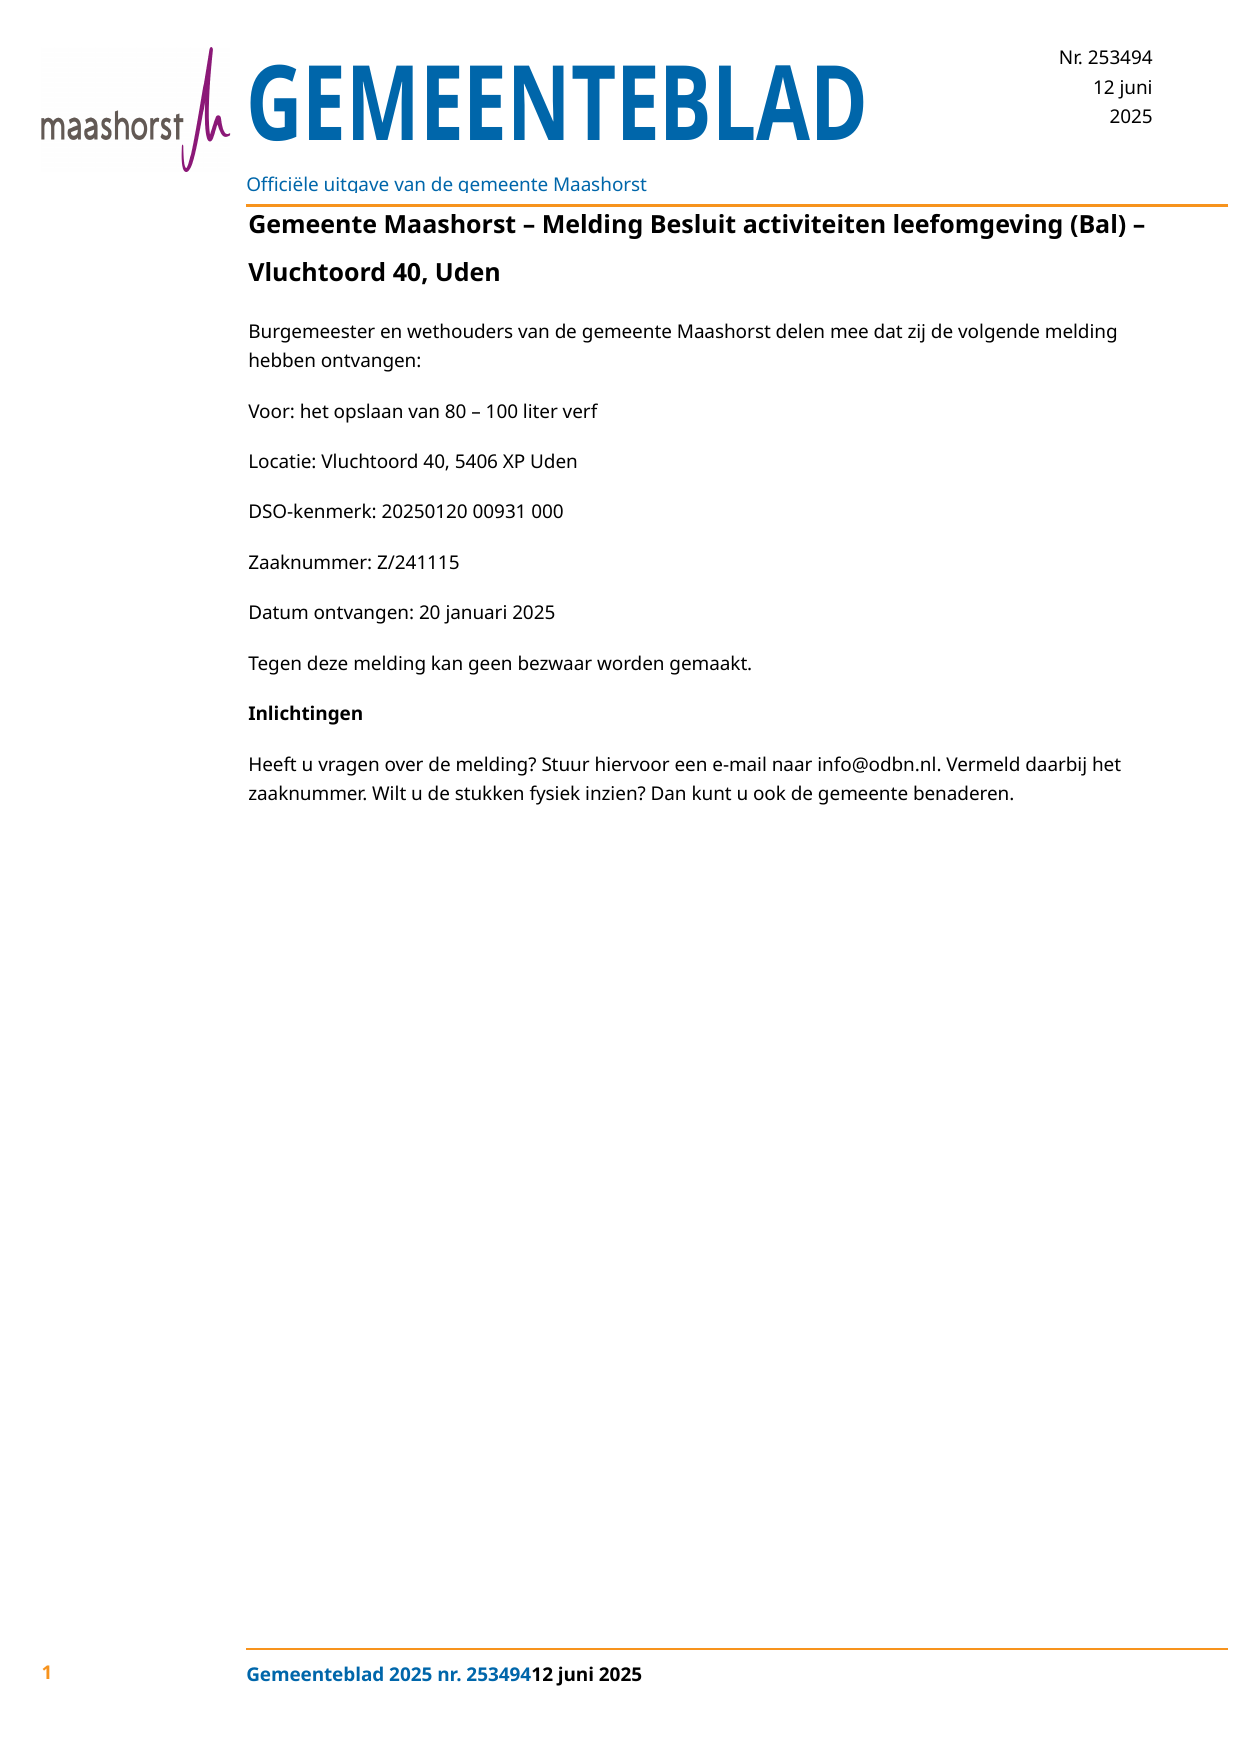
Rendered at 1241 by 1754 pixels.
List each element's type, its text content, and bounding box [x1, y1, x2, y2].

text Locatie: Vluchtoord 40, 5406 XP Uden [248, 448, 1152, 474]
text Datum ontvangen: 20 januari 2025 [248, 599, 1152, 625]
text Zaaknummer: Z/241115 [248, 549, 1152, 575]
text Burgemeester en wethouders van de gemeente Maashorst delen mee dat zij de volgende melding hebben ontvangen: [248, 318, 1152, 373]
text Inlichtingen [248, 700, 1152, 726]
picture [41, 47, 231, 172]
text DSO-kenmerk: 20250120 00931 000 [248, 499, 1152, 524]
text Tegen deze melding kan geen bezwaar worden gemaakt. [248, 650, 1152, 676]
text Voor: het opslaan van 80 – 100 liter verf [248, 398, 1152, 424]
text Heeft u vragen over de melding? Stuur hiervoor een e-mail naar info@odbn.nl. Vermeld daarbij het zaaknummer. Wilt u de stukken fysiek inzien? Dan kunt u ook de gemeente benaderen. [248, 751, 1152, 806]
text Gemeente Maashorst – Melding Besluit activiteiten leefomgeving (Bal) – Vluchtoord 40, Uden [248, 207, 1152, 288]
